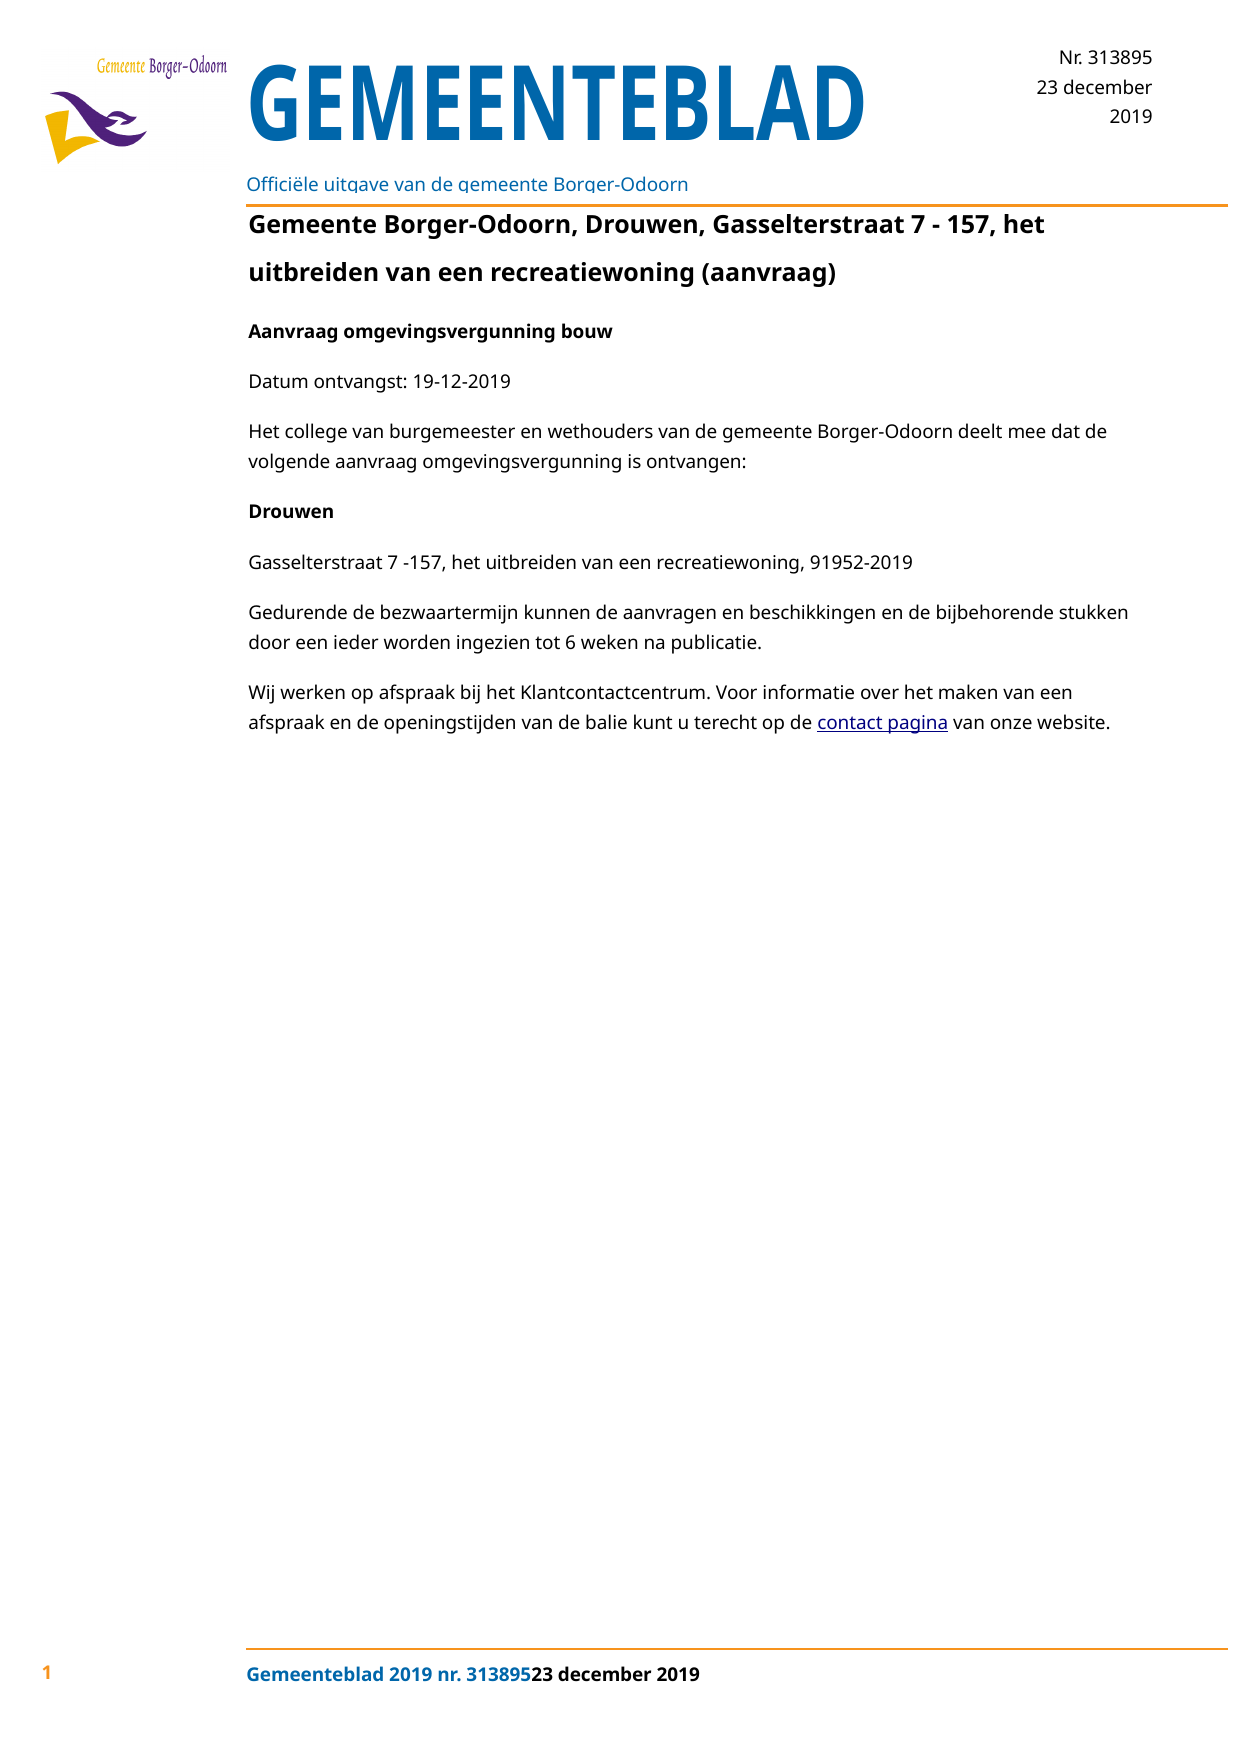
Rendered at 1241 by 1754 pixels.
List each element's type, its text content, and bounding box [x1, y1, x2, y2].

text Gasselterstraat 7 -157, het uitbreiden van een recreatiewoning, 91952-2019 [248, 549, 1152, 575]
text Aanvraag omgevingsvergunning bouw [248, 318, 1152, 344]
text Gemeente Borger-Odoorn, Drouwen, Gasselterstraat 7 - 157, het uitbreiden van een recreatiewoning (aanvraag) [248, 207, 1152, 288]
text Datum ontvangst: 19-12-2019 [248, 368, 1152, 394]
text Gedurende de bezwaartermijn kunnen de aanvragen en beschikkingen en de bijbehorende stukken door een ieder worden ingezien tot 6 weken na publicatie. [248, 599, 1152, 655]
text Het college van burgemeester en wethouders van de gemeente Borger-Odoorn deelt mee dat de volgende aanvraag omgevingsvergunning is ontvangen: [248, 419, 1152, 474]
picture [41, 47, 231, 172]
text Drouwen [248, 499, 1152, 524]
text Wij werken op afspraak bij het Klantcontactcentrum. Voor informatie over het maken van een afspraak en de openingstijden van de balie kunt u terecht op de contact pagina van onze website. [248, 679, 1152, 735]
